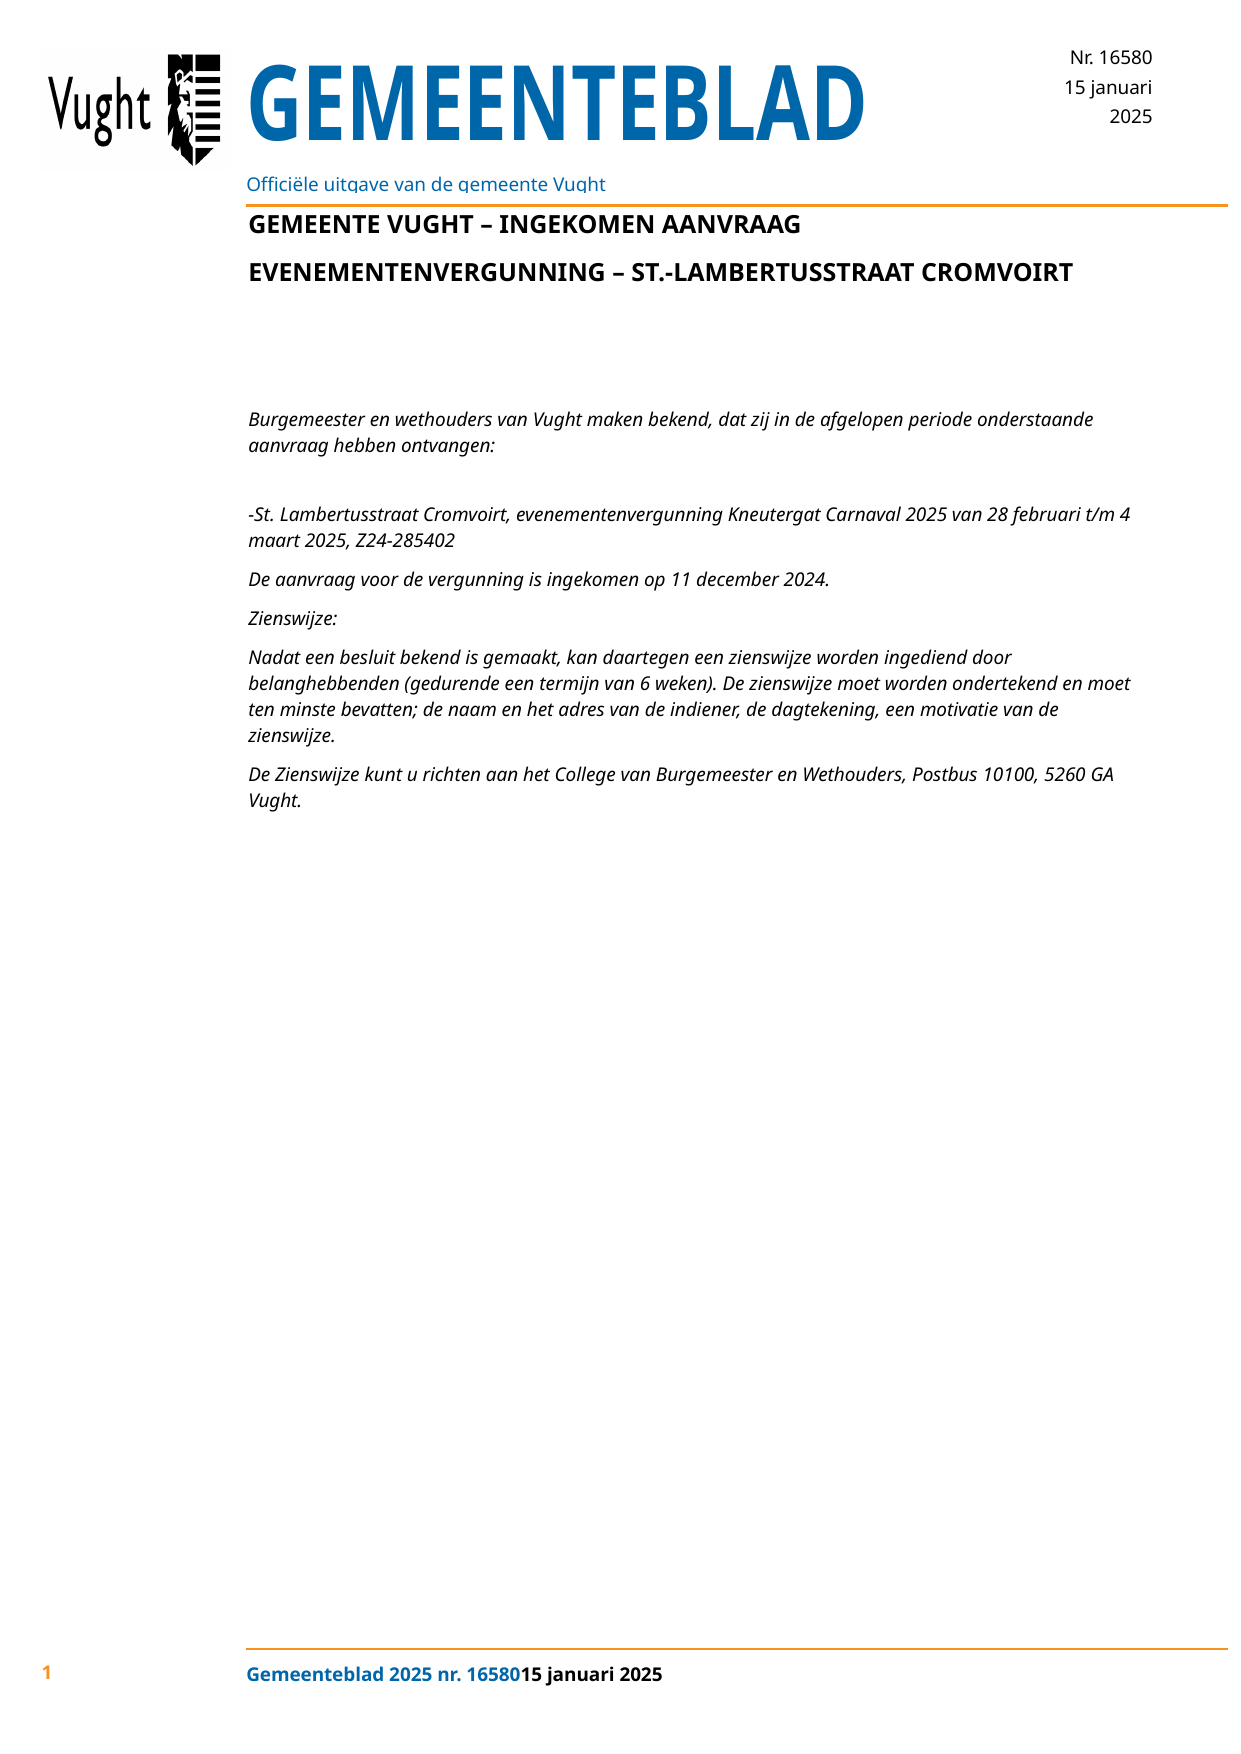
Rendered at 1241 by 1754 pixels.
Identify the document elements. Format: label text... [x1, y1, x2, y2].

text De aanvraag voor de vergunning is ingekomen op 11 december 2024. [248, 566, 1152, 592]
text Zienswijze: [248, 605, 1152, 631]
text Burgemeester en wethouders van Vught maken bekend, dat zij in de afgelopen periode onderstaande aanvraag hebben ontvangen: [248, 406, 1152, 458]
text Nadat een besluit bekend is gemaakt, kan daartegen een zienswijze worden ingediend door belanghebbenden (gedurende een termijn van 6 weken). De zienswijze moet worden ondertekend en moet ten minste bevatten; de naam en het adres van de indiener, de dagtekening, een motivatie van de zienswijze. [248, 644, 1152, 747]
text De Zienswijze kunt u richten aan het College van Burgemeester en Wethouders, Postbus 10100, 5260 GA Vught. [248, 761, 1152, 812]
picture [41, 47, 231, 172]
text -St. Lambertusstraat Cromvoirt, evenementenvergunning Kneutergat Carnaval 2025 van 28 februari t/m 4 maart 2025, Z24-285402 [248, 501, 1152, 552]
text GEMEENTE VUGHT – INGEKOMEN AANVRAAG EVENEMENTENVERGUNNING – ST.-LAMBERTUSSTRAAT CROMVOIRT [248, 207, 1152, 288]
